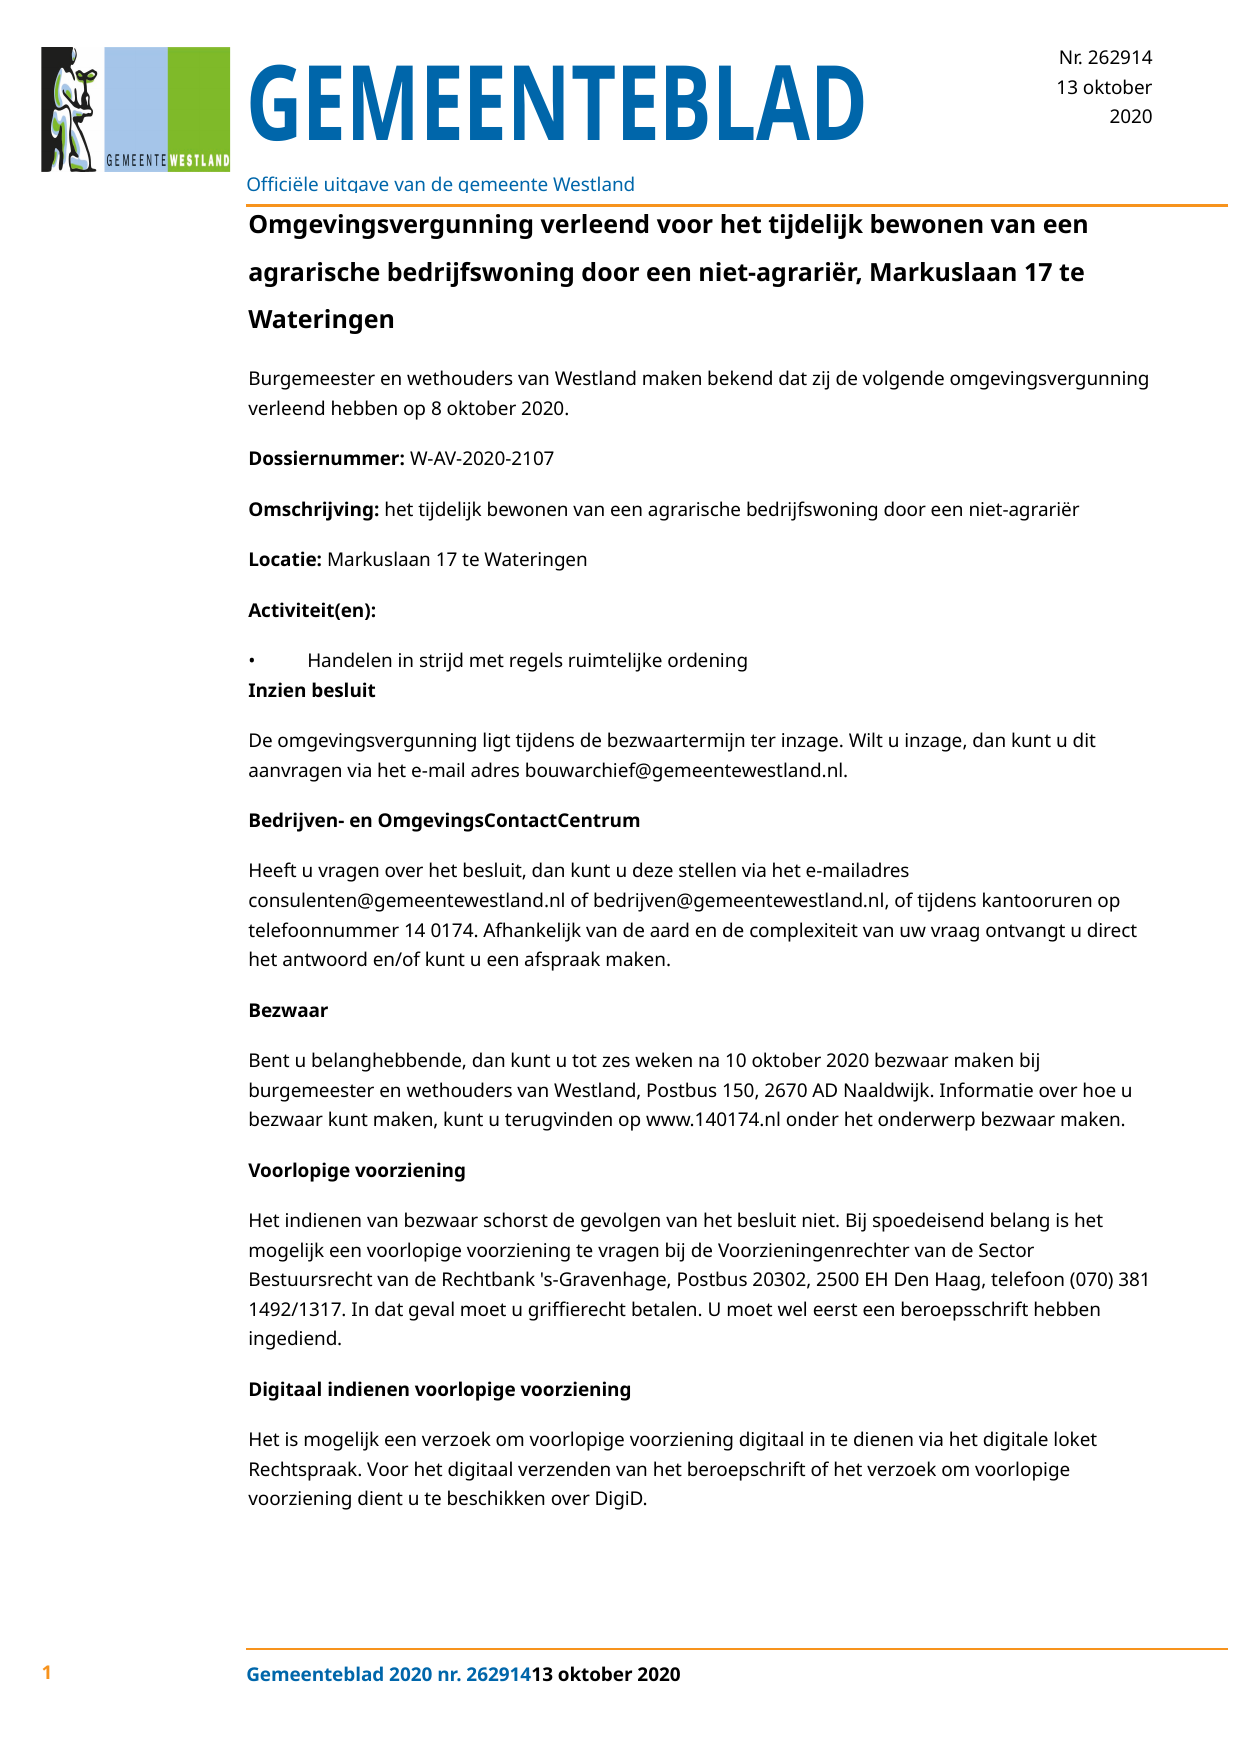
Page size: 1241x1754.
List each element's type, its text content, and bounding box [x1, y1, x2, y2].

text Bent u belanghebbende, dan kunt u tot zes weken na 10 oktober 2020 bezwaar maken bij burgemeester en wethouders van Westland, Postbus 150, 2670 AD Naaldwijk. Informatie over hoe u bezwaar kunt maken, kunt u terugvinden op www.140174.nl onder het onderwerp bezwaar maken. [248, 1047, 1152, 1132]
text Locatie: Markuslaan 17 te Wateringen [248, 546, 1152, 572]
text Omschrijving: het tijdelijk bewonen van een agrarische bedrijfswoning door een niet-agrariër [248, 496, 1152, 522]
text Heeft u vragen over het besluit, dan kunt u deze stellen via het e-mailadres consulenten@gemeentewestland.nl of bedrijven@gemeentewestland.nl, of tijdens kantooruren op telefoonnummer 14 0174. Afhankelijk van de aard en de complexiteit van uw vraag ontvangt u direct het antwoord en/of kunt u een afspraak maken. [248, 858, 1152, 972]
text Dossiernummer: W-AV-2020-2107 [248, 446, 1152, 471]
text De omgevingsvergunning ligt tijdens de bezwaartermijn ter inzage. Wilt u inzage, dan kunt u dit aanvragen via het e-mail adres bouwarchief@gemeentewestland.nl. [248, 727, 1152, 782]
text Omgevingsvergunning verleend voor het tijdelijk bewonen van een agrarische bedrijfswoning door een niet-agrariër, Markuslaan 17 te Wateringen [248, 207, 1152, 336]
list Handelen in strijd met regels ruimtelijke ordening [248, 647, 1152, 673]
text Het is mogelijk een verzoek om voorlopige voorziening digitaal in te dienen via het digitale loket Rechtspraak. Voor het digitaal verzenden van het beroepschrift of het verzoek om voorlopige voorziening dient u te beschikken over DigiD. [248, 1426, 1152, 1511]
text Activiteit(en): [248, 597, 1152, 622]
text Bezwaar [248, 997, 1152, 1022]
text Digitaal indienen voorlopige voorziening [248, 1376, 1152, 1402]
text Burgemeester en wethouders van Westland maken bekend dat zij de volgende omgevingsvergunning verleend hebben op 8 oktober 2020. [248, 366, 1152, 421]
text Het indienen van bezwaar schorst de gevolgen van het besluit niet. Bij spoedeisend belang is het mogelijk een voorlopige voorziening te vragen bij de Voorzieningenrechter van de Sector Bestuursrecht van de Rechtbank 's-Gravenhage, Postbus 20302, 2500 EH Den Haag, telefoon (070) 381 1492/1317. In dat geval moet u griffierecht betalen. U moet wel eerst een beroepsschrift hebben ingediend. [248, 1207, 1152, 1351]
text Voorlopige voorziening [248, 1157, 1152, 1182]
picture [41, 47, 231, 172]
text Bedrijven- en OmgevingsContactCentrum [248, 807, 1152, 833]
text Inzien besluit [248, 677, 1152, 702]
